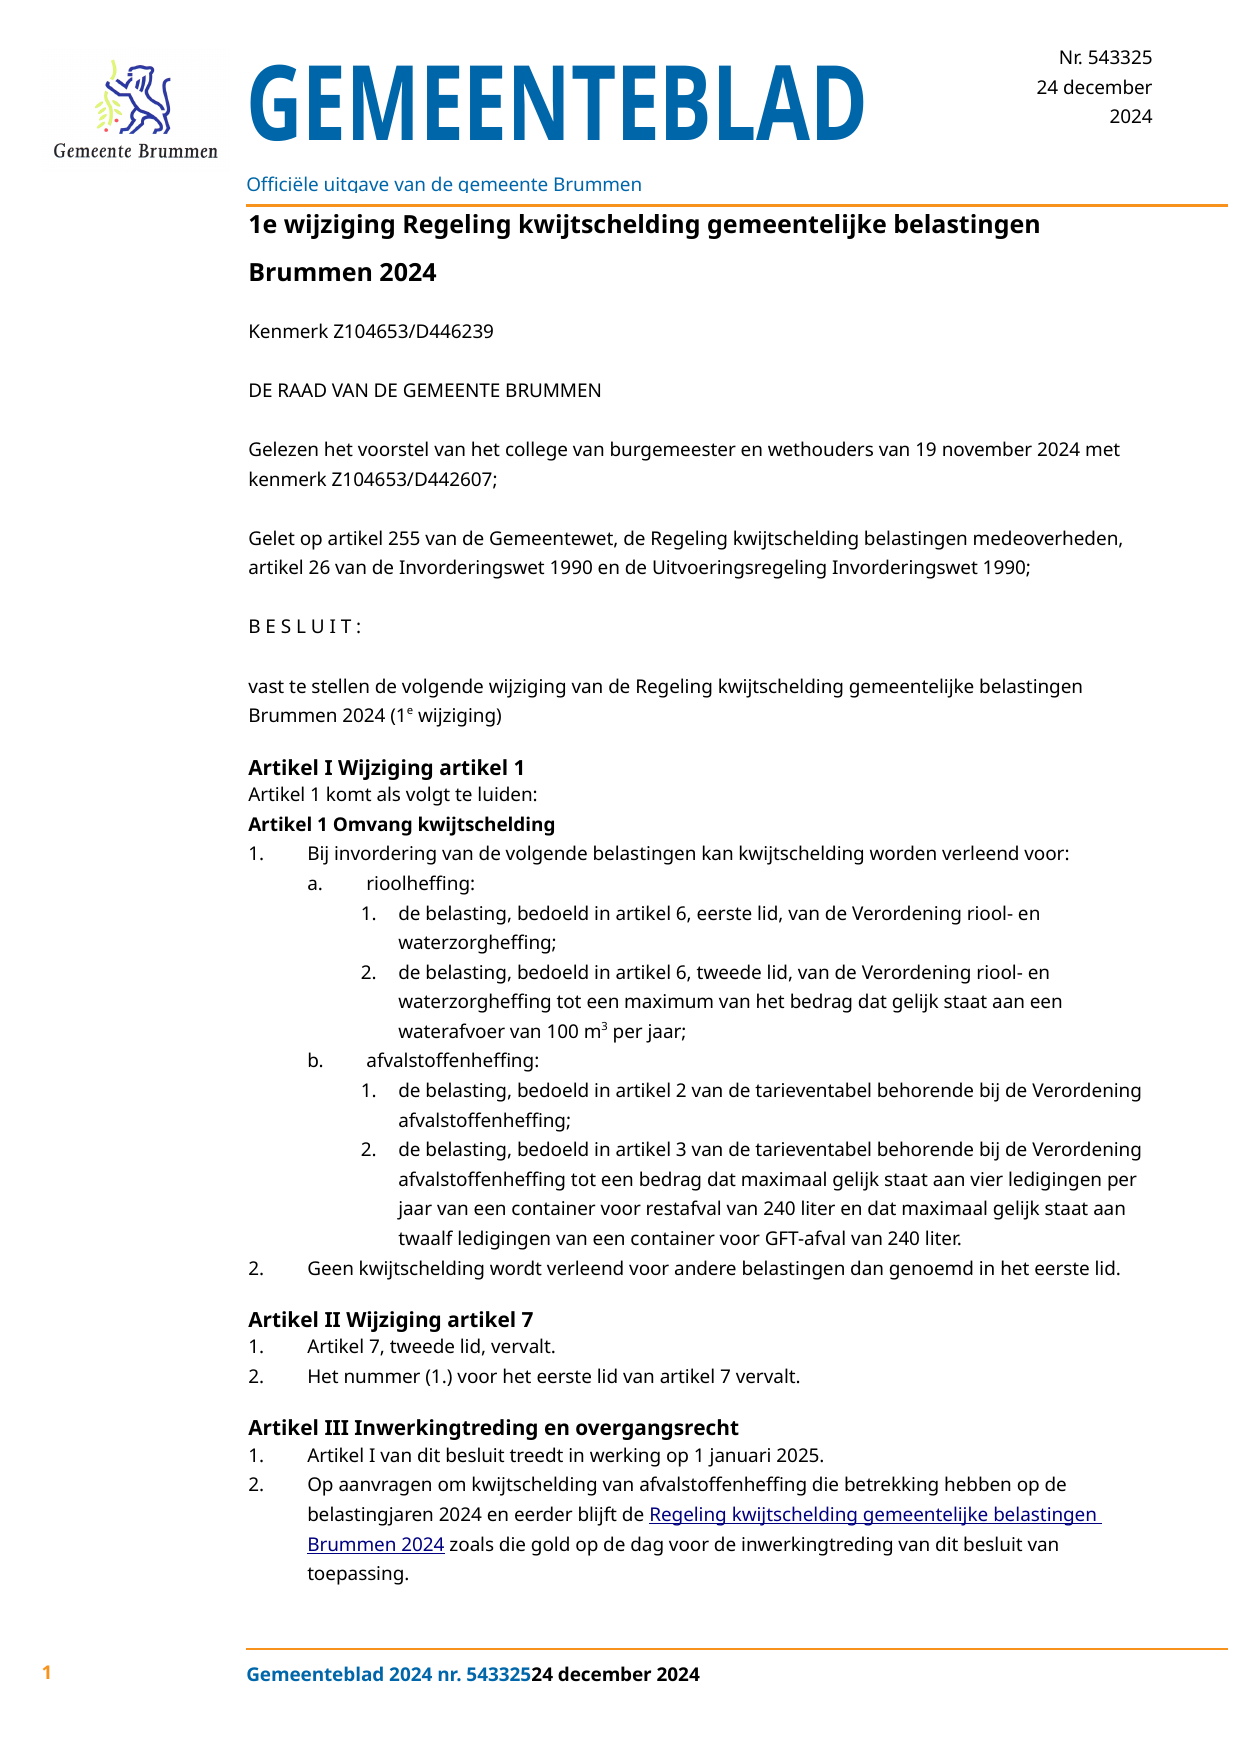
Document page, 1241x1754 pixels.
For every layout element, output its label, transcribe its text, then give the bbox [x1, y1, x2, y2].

list Geen kwijtschelding wordt verleend voor andere belastingen dan genoemd in het eerste lid. [248, 1255, 1152, 1280]
text 1e wijziging Regeling kwijtschelding gemeentelijke belastingen Brummen 2024 [248, 207, 1152, 288]
list rioolheffing: [307, 870, 1152, 896]
list Het nummer (1.) voor het eerste lid van artikel 7 vervalt. [248, 1363, 1152, 1389]
picture [41, 47, 231, 172]
text Artikel 1 komt als volgt te luiden: [248, 781, 1152, 807]
text DE RAAD VAN DE GEMEENTE BRUMMEN [248, 377, 1152, 403]
list afvalstoffenheffing: [307, 1048, 1152, 1073]
text Kenmerk Z104653/D446239 [248, 318, 1152, 344]
list Bij invordering van de volgende belastingen kan kwijtschelding worden verleend voor: [248, 841, 1152, 866]
text Artikel I Wijziging artikel 1 [248, 753, 1152, 781]
list Op aanvragen om kwijtschelding van afvalstoffenheffing die betrekking hebben op de belastingjaren 2024 en eerder blijft de Regeling kwijtschelding gemeentelijke belastingen Brummen 2024 zoals die gold op de dag voor de inwerkingtreding van dit besluit van toepassing. [248, 1472, 1152, 1586]
list Artikel I van dit besluit treedt in werking op 1 januari 2025. [248, 1442, 1152, 1468]
list de belasting, bedoeld in artikel 2 van de tarieventabel behorende bij de Verordening afvalstoffenheffing; [361, 1077, 1152, 1132]
text Gelet op artikel 255 van de Gemeentewet, de Regeling kwijtschelding belastingen medeoverheden, artikel 26 van de Invorderingswet 1990 en de Uitvoeringsregeling Invorderingswet 1990; [248, 525, 1152, 580]
text Artikel III Inwerkingtreding en overgangsrecht [248, 1413, 1152, 1442]
list Artikel 7, tweede lid, vervalt. [248, 1333, 1152, 1359]
text Artikel 1 Omvang kwijtschelding [248, 811, 1152, 837]
list de belasting, bedoeld in artikel 6, tweede lid, van de Verordening riool- en waterzorgheffing tot een maximum van het bedrag dat gelijk staat aan een waterafvoer van 100 m3 per jaar; [361, 959, 1152, 1044]
list de belasting, bedoeld in artikel 3 van de tarieventabel behorende bij de Verordening afvalstoffenheffing tot een bedrag dat maximaal gelijk staat aan vier ledigingen per jaar van een container voor restafval van 240 liter en dat maximaal gelijk staat aan twaalf ledigingen van een container voor GFT-afval van 240 liter. [361, 1136, 1152, 1251]
list de belasting, bedoeld in artikel 6, eerste lid, van de Verordening riool- en waterzorgheffing; [361, 900, 1152, 955]
text vast te stellen de volgende wijziging van de Regeling kwijtschelding gemeentelijke belastingen Brummen 2024 (1e wijziging) [248, 673, 1152, 728]
text Artikel II Wijziging artikel 7 [248, 1305, 1152, 1333]
text B E S L U I T : [248, 614, 1152, 639]
text Gelezen het voorstel van het college van burgemeester en wethouders van 19 november 2024 met kenmerk Z104653/D442607; [248, 436, 1152, 492]
